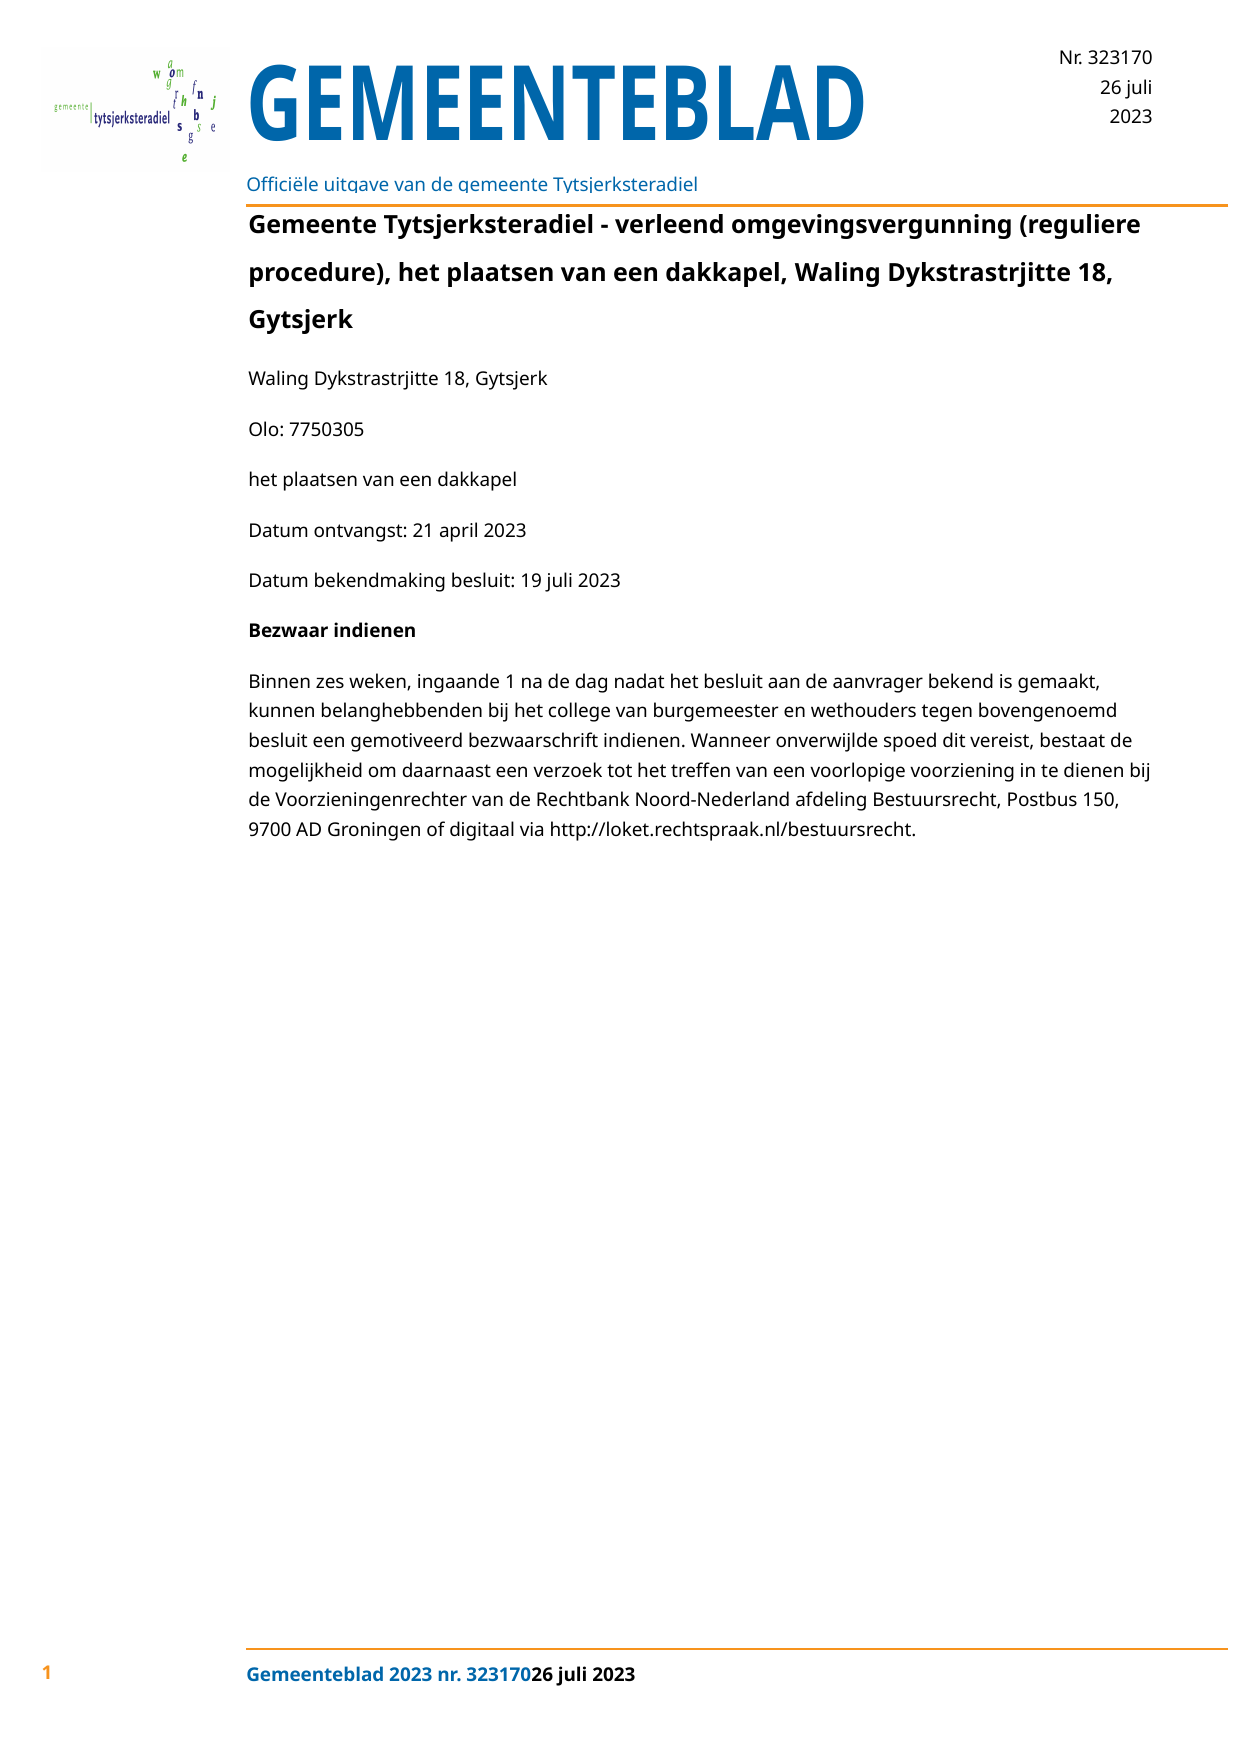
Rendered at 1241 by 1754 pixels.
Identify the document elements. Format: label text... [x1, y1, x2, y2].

text Waling Dykstrastrjitte 18, Gytsjerk [248, 366, 1152, 391]
text Olo: 7750305 [248, 416, 1152, 442]
text Datum bekendmaking besluit: 19 juli 2023 [248, 567, 1152, 593]
text Gemeente Tytsjerksteradiel - verleend omgevingsvergunning (reguliere procedure), het plaatsen van een dakkapel, Waling Dykstrastrjitte 18, Gytsjerk [248, 207, 1152, 336]
text het plaatsen van een dakkapel [248, 466, 1152, 492]
text Binnen zes weken, ingaande 1 na de dag nadat het besluit aan de aanvrager bekend is gemaakt, kunnen belanghebbenden bij het college van burgemeester en wethouders tegen bovengenoemd besluit een gemotiveerd bezwaarschrift indienen. Wanneer onverwijlde spoed dit vereist, bestaat de mogelijkheid om daarnaast een verzoek tot het treffen van een voorlopige voorziening in te dienen bij de Voorzieningenrechter van de Rechtbank Noord-Nederland afdeling Bestuursrecht, Postbus 150, 9700 AD Groningen of digitaal via http://loket.rechtspraak.nl/bestuursrecht. [248, 668, 1152, 842]
picture [41, 47, 231, 172]
text Bezwaar indienen [248, 618, 1152, 643]
text Datum ontvangst: 21 april 2023 [248, 517, 1152, 542]
